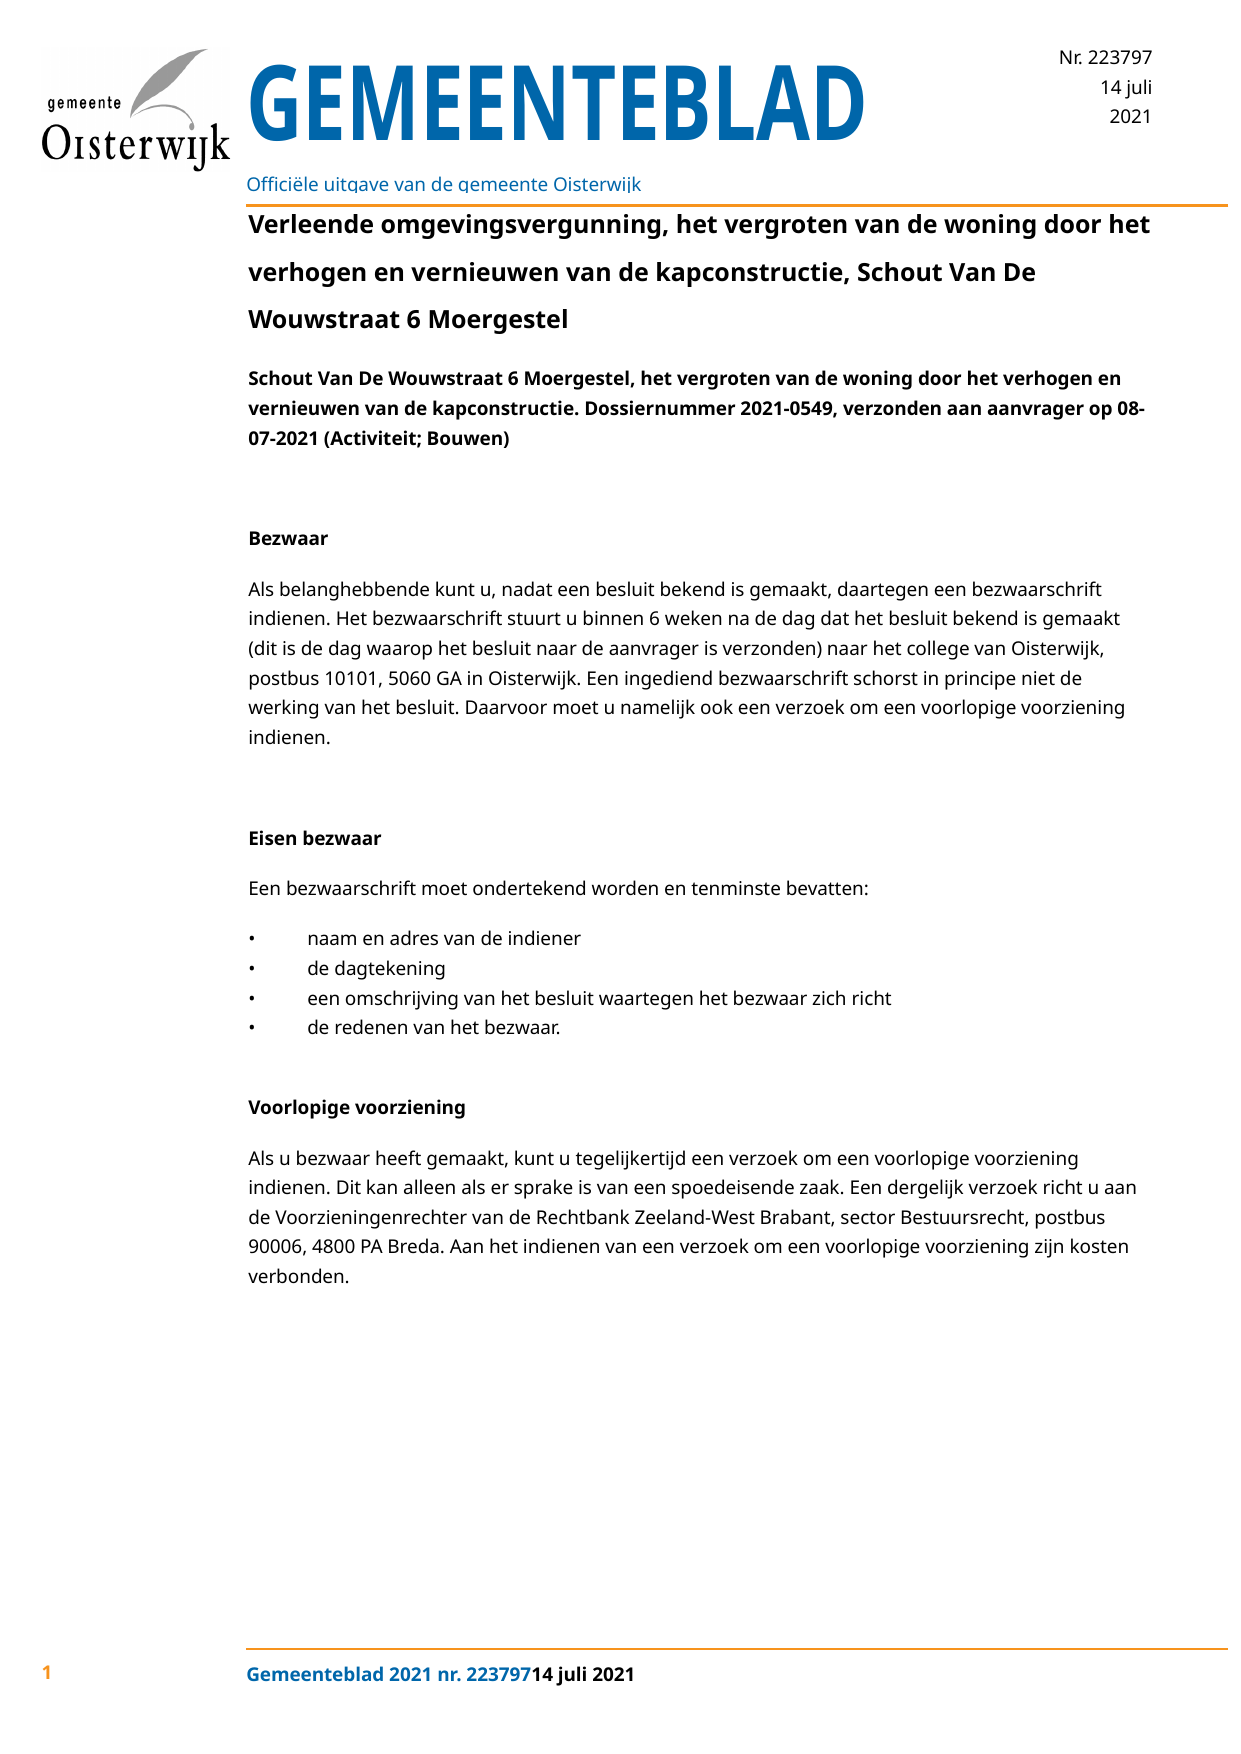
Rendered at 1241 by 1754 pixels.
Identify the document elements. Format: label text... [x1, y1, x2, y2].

text Bezwaar [248, 526, 1152, 551]
list de dagtekening [248, 955, 1152, 981]
list een omschrijving van het besluit waartegen het bezwaar zich richt [248, 985, 1152, 1010]
text Verleende omgevingsvergunning, het vergroten van de woning door het verhogen en vernieuwen van de kapconstructie, Schout Van De Wouwstraat 6 Moergestel [248, 207, 1152, 336]
text Een bezwaarschrift moet ondertekend worden en tenminste bevatten: [248, 875, 1152, 901]
text Eisen bezwaar [248, 825, 1152, 850]
list de redenen van het bezwaar. [248, 1014, 1152, 1040]
text Schout Van De Wouwstraat 6 Moergestel, het vergroten van de woning door het verhogen en vernieuwen van de kapconstructie. Dossiernummer 2021-0549, verzonden aan aanvrager op 08-07-2021 (Activiteit; Bouwen) [248, 366, 1152, 450]
text Als belanghebbende kunt u, nadat een besluit bekend is gemaakt, daartegen een bezwaarschrift indienen. Het bezwaarschrift stuurt u binnen 6 weken na de dag dat het besluit bekend is gemaakt (dit is de dag waarop het besluit naar de aanvrager is verzonden) naar het college van Oisterwijk, postbus 10101, 5060 GA in Oisterwijk. Een ingediend bezwaarschrift schorst in principe niet de werking van het besluit. Daarvoor moet u namelijk ook een verzoek om een voorlopige voorziening indienen. [248, 576, 1152, 749]
text Voorlopige voorziening [248, 1094, 1152, 1120]
picture [41, 47, 231, 172]
text Als u bezwaar heeft gemaakt, kunt u tegelijkertijd een verzoek om een voorlopige voorziening indienen. Dit kan alleen als er sprake is van een spoedeisende zaak. Een dergelijk verzoek richt u aan de Voorzieningenrechter van de Rechtbank Zeeland-West Brabant, sector Bestuursrecht, postbus 90006, 4800 PA Breda. Aan het indienen van een verzoek om een voorlopige voorziening zijn kosten verbonden. [248, 1145, 1152, 1289]
list naam en adres van de indiener [248, 926, 1152, 951]
